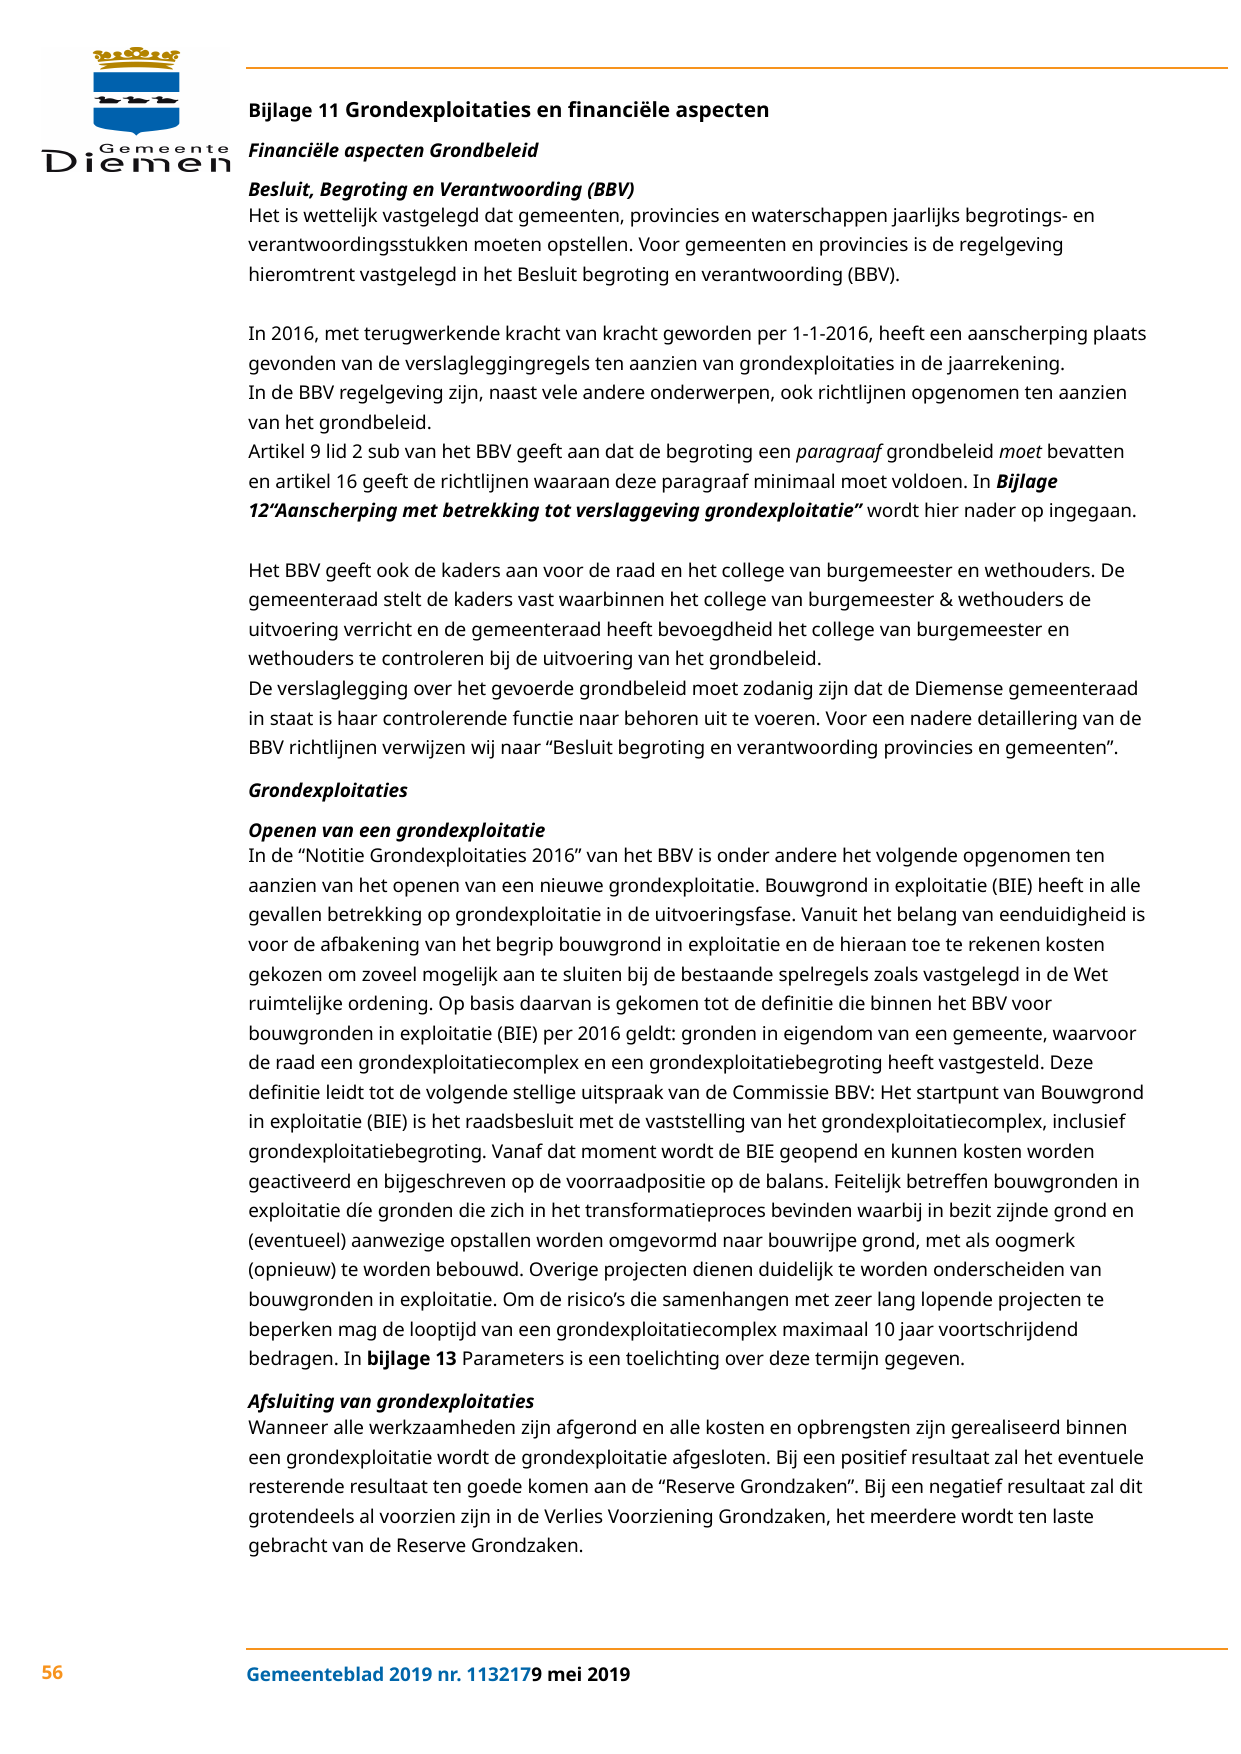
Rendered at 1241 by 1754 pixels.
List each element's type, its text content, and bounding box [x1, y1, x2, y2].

text In 2016, met terugwerkende kracht van kracht geworden per 1-1-2016, heeft een aanscherping plaats gevonden van de verslagleggingregels ten aanzien van grondexploitaties in de jaarrekening. [248, 320, 1152, 376]
text In de BBV regelgeving zijn, naast vele andere onderwerpen, ook richtlijnen opgenomen ten aanzien van het grondbeleid. [248, 379, 1152, 435]
text Artikel 9 lid 2 sub van het BBV geeft aan dat de begroting een paragraaf grondbeleid moet bevatten en artikel 16 geeft de richtlijnen waaraan deze paragraaf minimaal moet voldoen. In Bijlage 12“Aanscherping met betrekking tot verslaggeving grondexploitatie” wordt hier nader op ingegaan. [248, 438, 1152, 523]
text Wanneer alle werkzaamheden zijn afgerond en alle kosten en opbrengsten zijn gerealiseerd binnen een grondexploitatie wordt de grondexploitatie afgesloten. Bij een positief resultaat zal het eventuele resterende resultaat ten goede komen aan de “Reserve Grondzaken”. Bij een negatief resultaat zal dit grotendeels al voorzien zijn in de Verlies Voorziening Grondzaken, het meerdere wordt ten laste gebracht van de Reserve Grondzaken. [248, 1414, 1152, 1558]
text Bijlage 11 Grondexploitaties en financiële aspecten [248, 95, 1152, 123]
text In de “Notitie Grondexploitaties 2016” van het BBV is onder andere het volgende opgenomen ten aanzien van het openen van een nieuwe grondexploitatie. Bouwgrond in exploitatie (BIE) heeft in alle gevallen betrekking op grondexploitatie in de uitvoeringsfase. Vanuit het belang van eenduidigheid is voor de afbakening van het begrip bouwgrond in exploitatie en de hieraan toe te rekenen kosten gekozen om zoveel mogelijk aan te sluiten bij de bestaande spelregels zoals vastgelegd in de Wet ruimtelijke ordening. Op basis daarvan is gekomen tot de definitie die binnen het BBV voor bouwgronden in exploitatie (BIE) per 2016 geldt: gronden in eigendom van een gemeente, waarvoor de raad een grondexploitatiecomplex en een grondexploitatiebegroting heeft vastgesteld. Deze definitie leidt tot de volgende stellige uitspraak van de Commissie BBV: Het startpunt van Bouwgrond in exploitatie (BIE) is het raadsbesluit met de vaststelling van het grondexploitatiecomplex, inclusief grondexploitatiebegroting. Vanaf dat moment wordt de BIE geopend en kunnen kosten worden geactiveerd en bijgeschreven op de voorraadpositie op de balans. Feitelijk betreffen bouwgronden in exploitatie díe gronden die zich in het transformatieproces bevinden waarbij in bezit zijnde grond en (eventueel) aanwezige opstallen worden omgevormd naar bouwrijpe grond, met als oogmerk (opnieuw) te worden bebouwd. Overige projecten dienen duidelijk te worden onderscheiden van bouwgronden in exploitatie. Om de risico’s die samenhangen met zeer lang lopende projecten te beperken mag de looptijd van een grondexploitatiecomplex maximaal 10 jaar voortschrijdend bedragen. In bijlage 13 Parameters is een toelichting over deze termijn gegeven. [248, 842, 1152, 1371]
text De verslaglegging over het gevoerde grondbeleid moet zodanig zijn dat de Diemense gemeenteraad in staat is haar controlerende functie naar behoren uit te voeren. Voor een nadere detaillering van de BBV richtlijnen verwijzen wij naar “Besluit begroting en verantwoording provincies en gemeenten”. [248, 675, 1152, 760]
text Besluit, Begroting en Verantwoording (BBV) [248, 176, 1152, 202]
text Afsluiting van grondexploitaties [248, 1388, 1152, 1414]
picture [41, 47, 231, 172]
text Het BBV geeft ook de kaders aan voor de raad en het college van burgemeester en wethouders. De gemeenteraad stelt de kaders vast waarbinnen het college van burgemeester & wethouders de uitvoering verricht en de gemeenteraad heeft bevoegdheid het college van burgemeester en wethouders te controleren bij de uitvoering van het grondbeleid. [248, 557, 1152, 671]
text Grondexploitaties [248, 777, 1152, 803]
text Het is wettelijk vastgelegd dat gemeenten, provincies en waterschappen jaarlijks begrotings- en verantwoordingsstukken moeten opstellen. Voor gemeenten en provincies is de regelgeving hieromtrent vastgelegd in het Besluit begroting en verantwoording (BBV). [248, 202, 1152, 287]
text Financiële aspecten Grondbeleid [248, 137, 1152, 163]
text Openen van een grondexploitatie [248, 817, 1152, 842]
